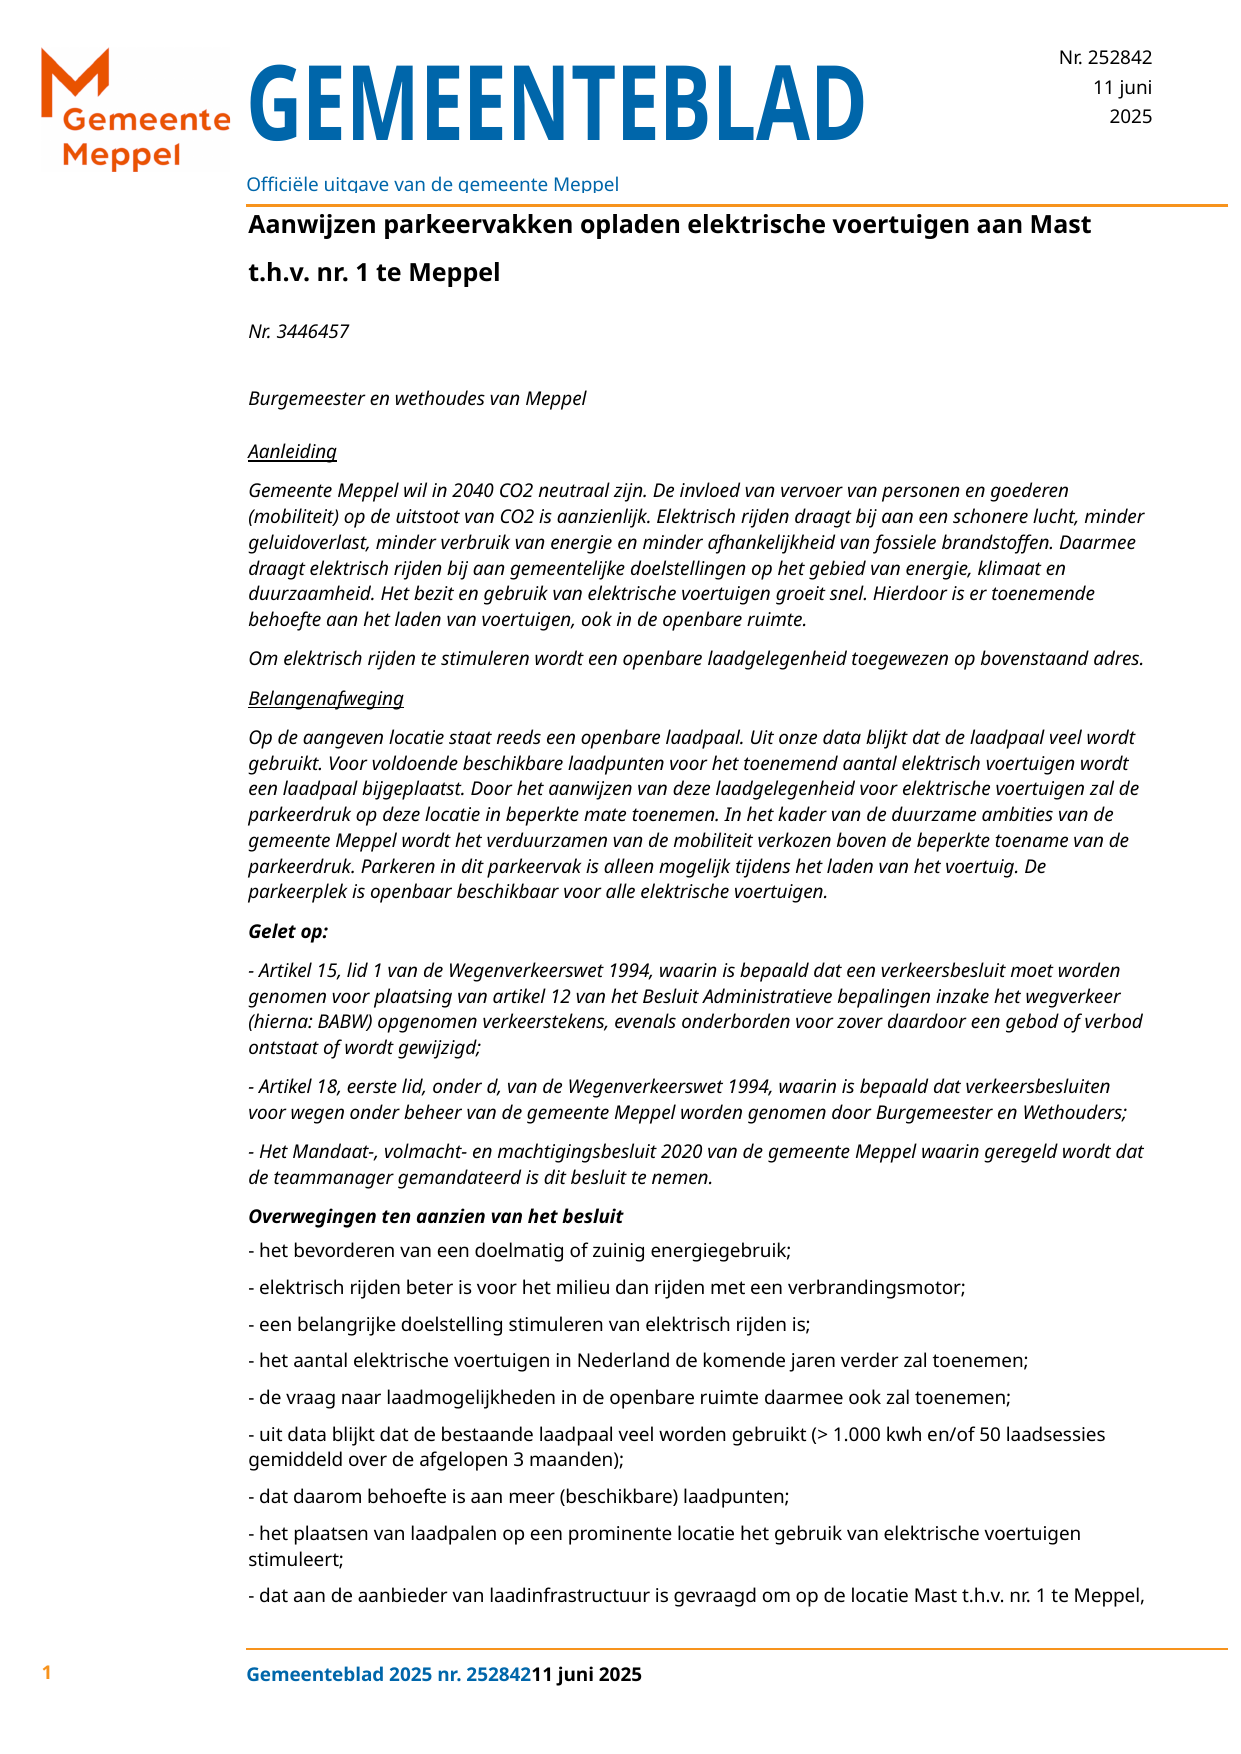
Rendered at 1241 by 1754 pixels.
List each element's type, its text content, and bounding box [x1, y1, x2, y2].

text Op de aangeven locatie staat reeds een openbare laadpaal. Uit onze data blijkt dat de laadpaal veel wordt gebruikt. Voor voldoende beschikbare laadpunten voor het toenemend aantal elektrisch voertuigen wordt een laadpaal bijgeplaatst. Door het aanwijzen van deze laadgelegenheid voor elektrische voertuigen zal de parkeerdruk op deze locatie in beperkte mate toenemen. In het kader van de duurzame ambities van de gemeente Meppel wordt het verduurzamen van de mobiliteit verkozen boven de beperkte toename van de parkeerdruk. Parkeren in dit parkeervak is alleen mogelijk tijdens het laden van het voertuig. De parkeerplek is openbaar beschikbaar voor alle elektrische voertuigen. [248, 724, 1152, 904]
text Belangenafweging [248, 685, 1152, 711]
text Gelet op: [248, 918, 1152, 943]
text - het aantal elektrische voertuigen in Nederland de komende jaren verder zal toenemen; [248, 1348, 1152, 1373]
text Aanwijzen parkeervakken opladen elektrische voertuigen aan Mast t.h.v. nr. 1 te Meppel [248, 207, 1152, 288]
text - elektrisch rijden beter is voor het milieu dan rijden met een verbrandingsmotor; [248, 1274, 1152, 1300]
text Burgemeester en wethoudes van Meppel [248, 386, 1152, 411]
text - het plaatsen van laadpalen op een prominente locatie het gebruik van elektrische voertuigen stimuleert; [248, 1520, 1152, 1571]
text Om elektrisch rijden te stimuleren wordt een openbare laadgelegenheid toegewezen op bovenstaand adres. [248, 646, 1152, 671]
text Gemeente Meppel wil in 2040 CO2 neutraal zijn. De invloed van vervoer van personen en goederen (mobiliteit) op de uitstoot van CO2 is aanzienlijk. Elektrisch rijden draagt bij aan een schonere lucht, minder geluidoverlast, minder verbruik van energie en minder afhankelijkheid van fossiele brandstoffen. Daarmee draagt elektrisch rijden bij aan gemeentelijke doelstellingen op het gebied van energie, klimaat en duurzaamheid. Het bezit en gebruik van elektrische voertuigen groeit snel. Hierdoor is er toenemende behoefte aan het laden van voertuigen, ook in de openbare ruimte. [248, 478, 1152, 632]
text Overwegingen ten aanzien van het besluit [248, 1203, 1152, 1229]
text Aanleiding [248, 438, 1152, 464]
picture [41, 47, 231, 172]
text - het bevorderen van een doelmatig of zuinig energiegebruik; [248, 1238, 1152, 1263]
text - de vraag naar laadmogelijkheden in de openbare ruimte daarmee ook zal toenemen; [248, 1384, 1152, 1410]
text - een belangrijke doelstelling stimuleren van elektrisch rijden is; [248, 1311, 1152, 1337]
text - Artikel 15, lid 1 van de Wegenverkeerswet 1994, waarin is bepaald dat een verkeersbesluit moet worden genomen voor plaatsing van artikel 12 van het Besluit Administratieve bepalingen inzake het wegverkeer (hierna: BABW) opgenomen verkeerstekens, evenals onderborden voor zover daardoor een gebod of verbod ontstaat of wordt gewijzigd; [248, 957, 1152, 1060]
text Nr. 3446457 [248, 318, 1152, 344]
text - dat aan de aanbieder van laadinfrastructuur is gevraagd om op de locatie Mast t.h.v. nr. 1 te Meppel, [248, 1582, 1152, 1608]
text - dat daarom behoefte is aan meer (beschikbare) laadpunten; [248, 1483, 1152, 1509]
text - uit data blijkt dat de bestaande laadpaal veel worden gebruikt (> 1.000 kwh en/of 50 laadsessies gemiddeld over de afgelopen 3 maanden); [248, 1421, 1152, 1472]
text - Het Mandaat-, volmacht- en machtigingsbesluit 2020 van de gemeente Meppel waarin geregeld wordt dat de teammanager gemandateerd is dit besluit te nemen. [248, 1138, 1152, 1190]
text - Artikel 18, eerste lid, onder d, van de Wegenverkeerswet 1994, waarin is bepaald dat verkeersbesluiten voor wegen onder beheer van de gemeente Meppel worden genomen door Burgemeester en Wethouders; [248, 1073, 1152, 1125]
